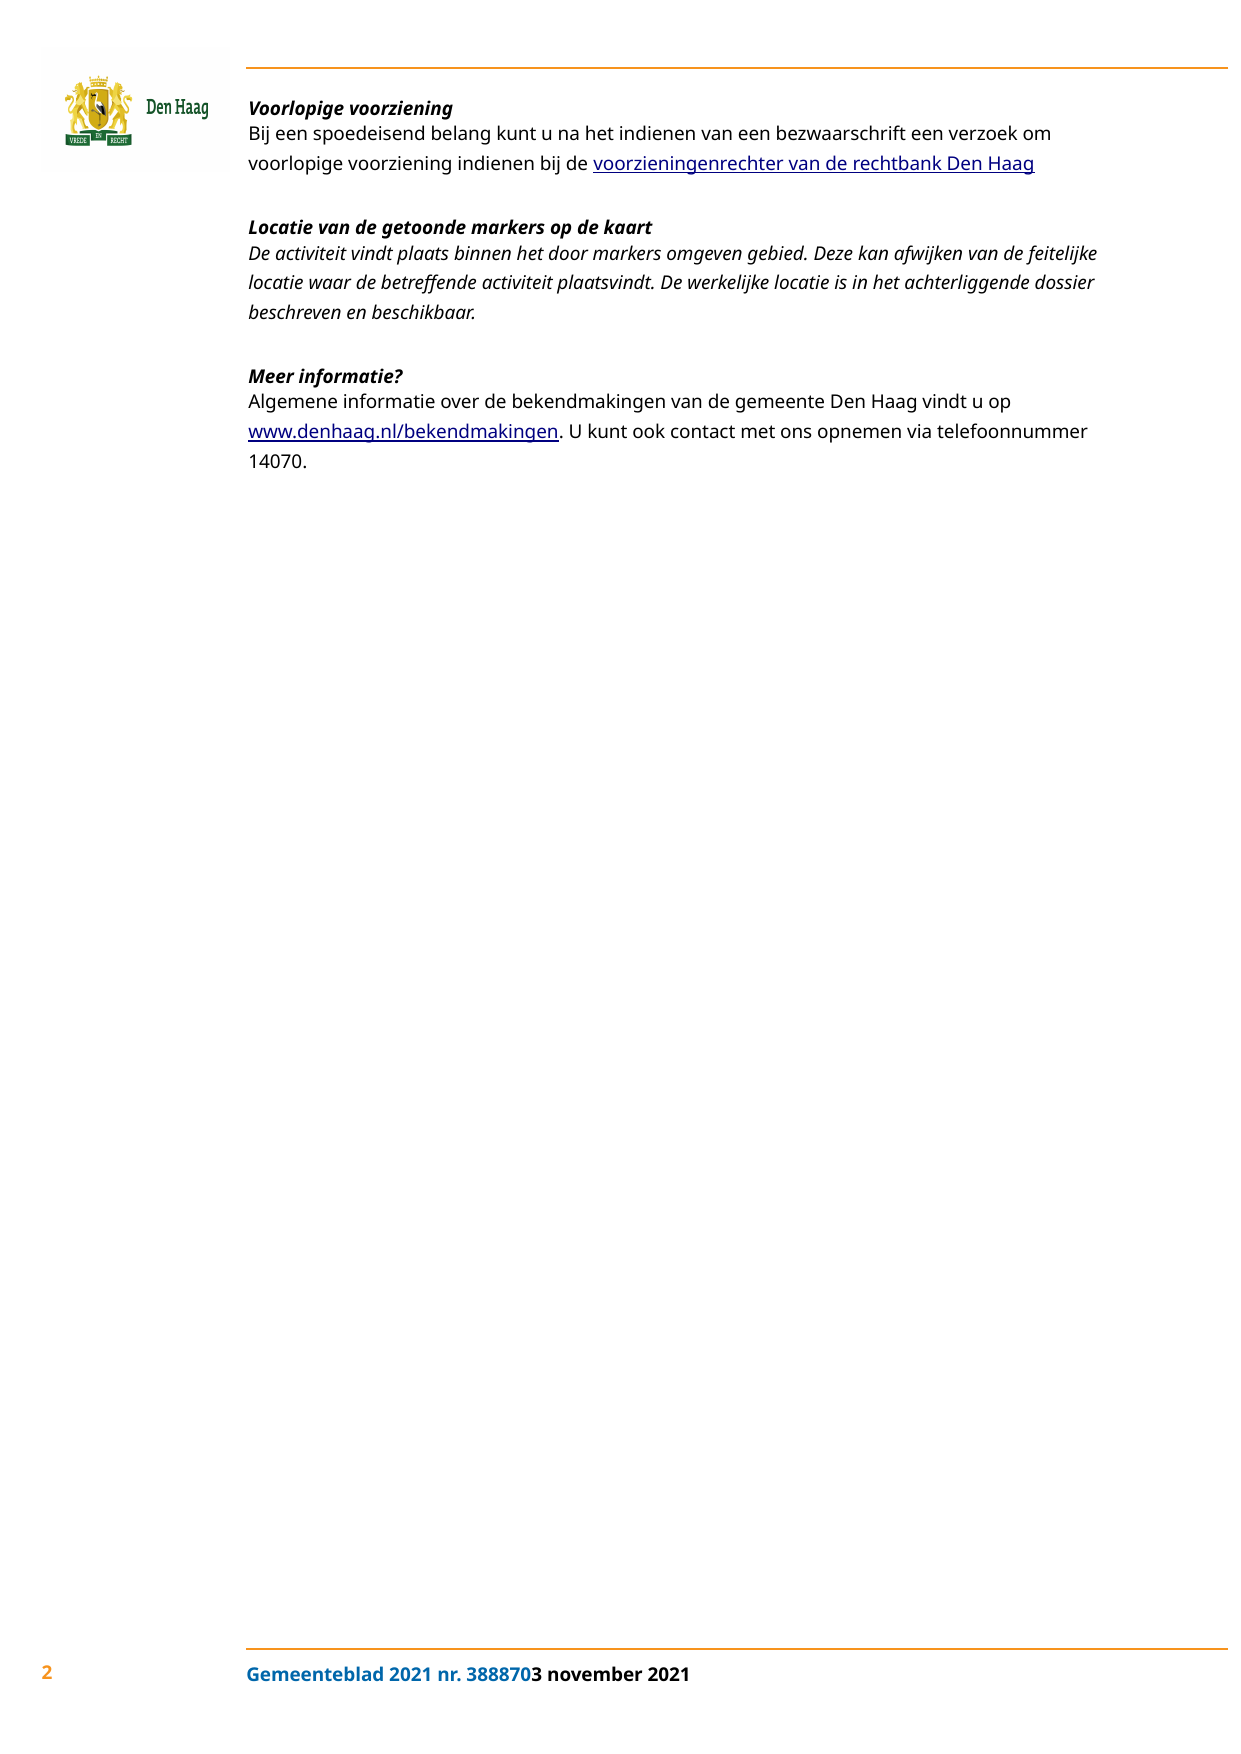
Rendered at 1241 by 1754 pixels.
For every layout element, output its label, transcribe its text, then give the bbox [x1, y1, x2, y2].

text Meer informatie? [248, 363, 1152, 389]
text Voorlopige voorziening [248, 95, 1152, 121]
text Bij een spoedeisend belang kunt u na het indienen van een bezwaarschrift een verzoek om voorlopige voorziening indienen bij de voorzieningenrechter van de rechtbank Den Haag [248, 121, 1152, 176]
text Algemene informatie over de bekendmakingen van de gemeente Den Haag vindt u op www.denhaag.nl/bekendmakingen. U kunt ook contact met ons opnemen via telefoonnummer 14070. [248, 389, 1152, 473]
picture [41, 47, 231, 172]
text Locatie van de getoonde markers op de kaart [248, 214, 1152, 240]
text De activiteit vindt plaats binnen het door markers omgeven gebied. Deze kan afwijken van de feitelijke locatie waar de betreffende activiteit plaatsvindt. De werkelijke locatie is in het achterliggende dossier beschreven en beschikbaar. [248, 240, 1152, 325]
